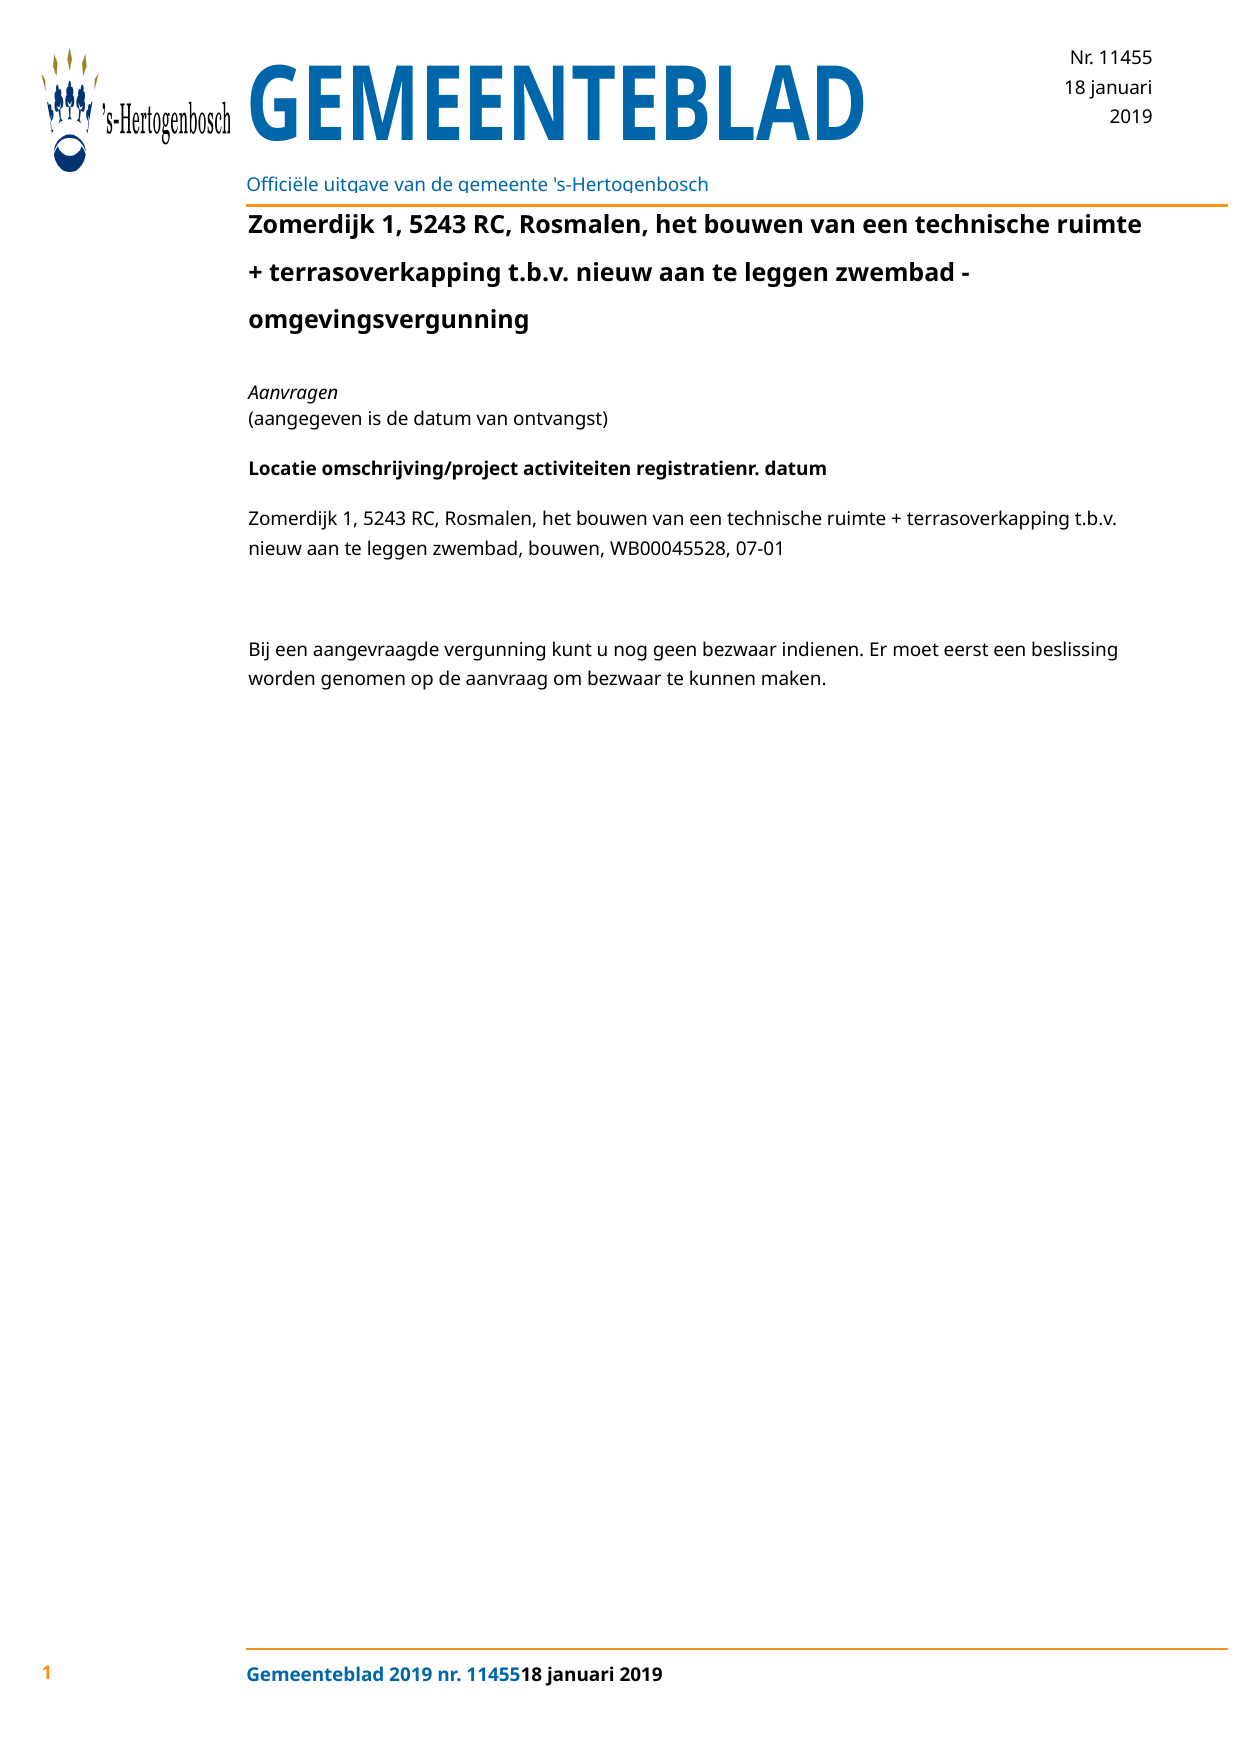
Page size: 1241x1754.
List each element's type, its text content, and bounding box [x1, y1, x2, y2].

text Locatie omschrijving/project activiteiten registratienr. datum [248, 455, 1152, 481]
text (aangegeven is de datum van ontvangst) [248, 405, 1152, 431]
text Zomerdijk 1, 5243 RC, Rosmalen, het bouwen van een technische ruimte + terrasoverkapping t.b.v. nieuw aan te leggen zwembad, bouwen, WB00045528, 07-01 [248, 506, 1152, 561]
picture [41, 47, 231, 172]
text Aanvragen [248, 379, 1152, 405]
text Zomerdijk 1, 5243 RC, Rosmalen, het bouwen van een technische ruimte + terrasoverkapping t.b.v. nieuw aan te leggen zwembad -omgevingsvergunning [248, 207, 1152, 336]
text Bij een aangevraagde vergunning kunt u nog geen bezwaar indienen. Er moet eerst een beslissing worden genomen op de aanvraag om bezwaar te kunnen maken. [248, 636, 1152, 691]
